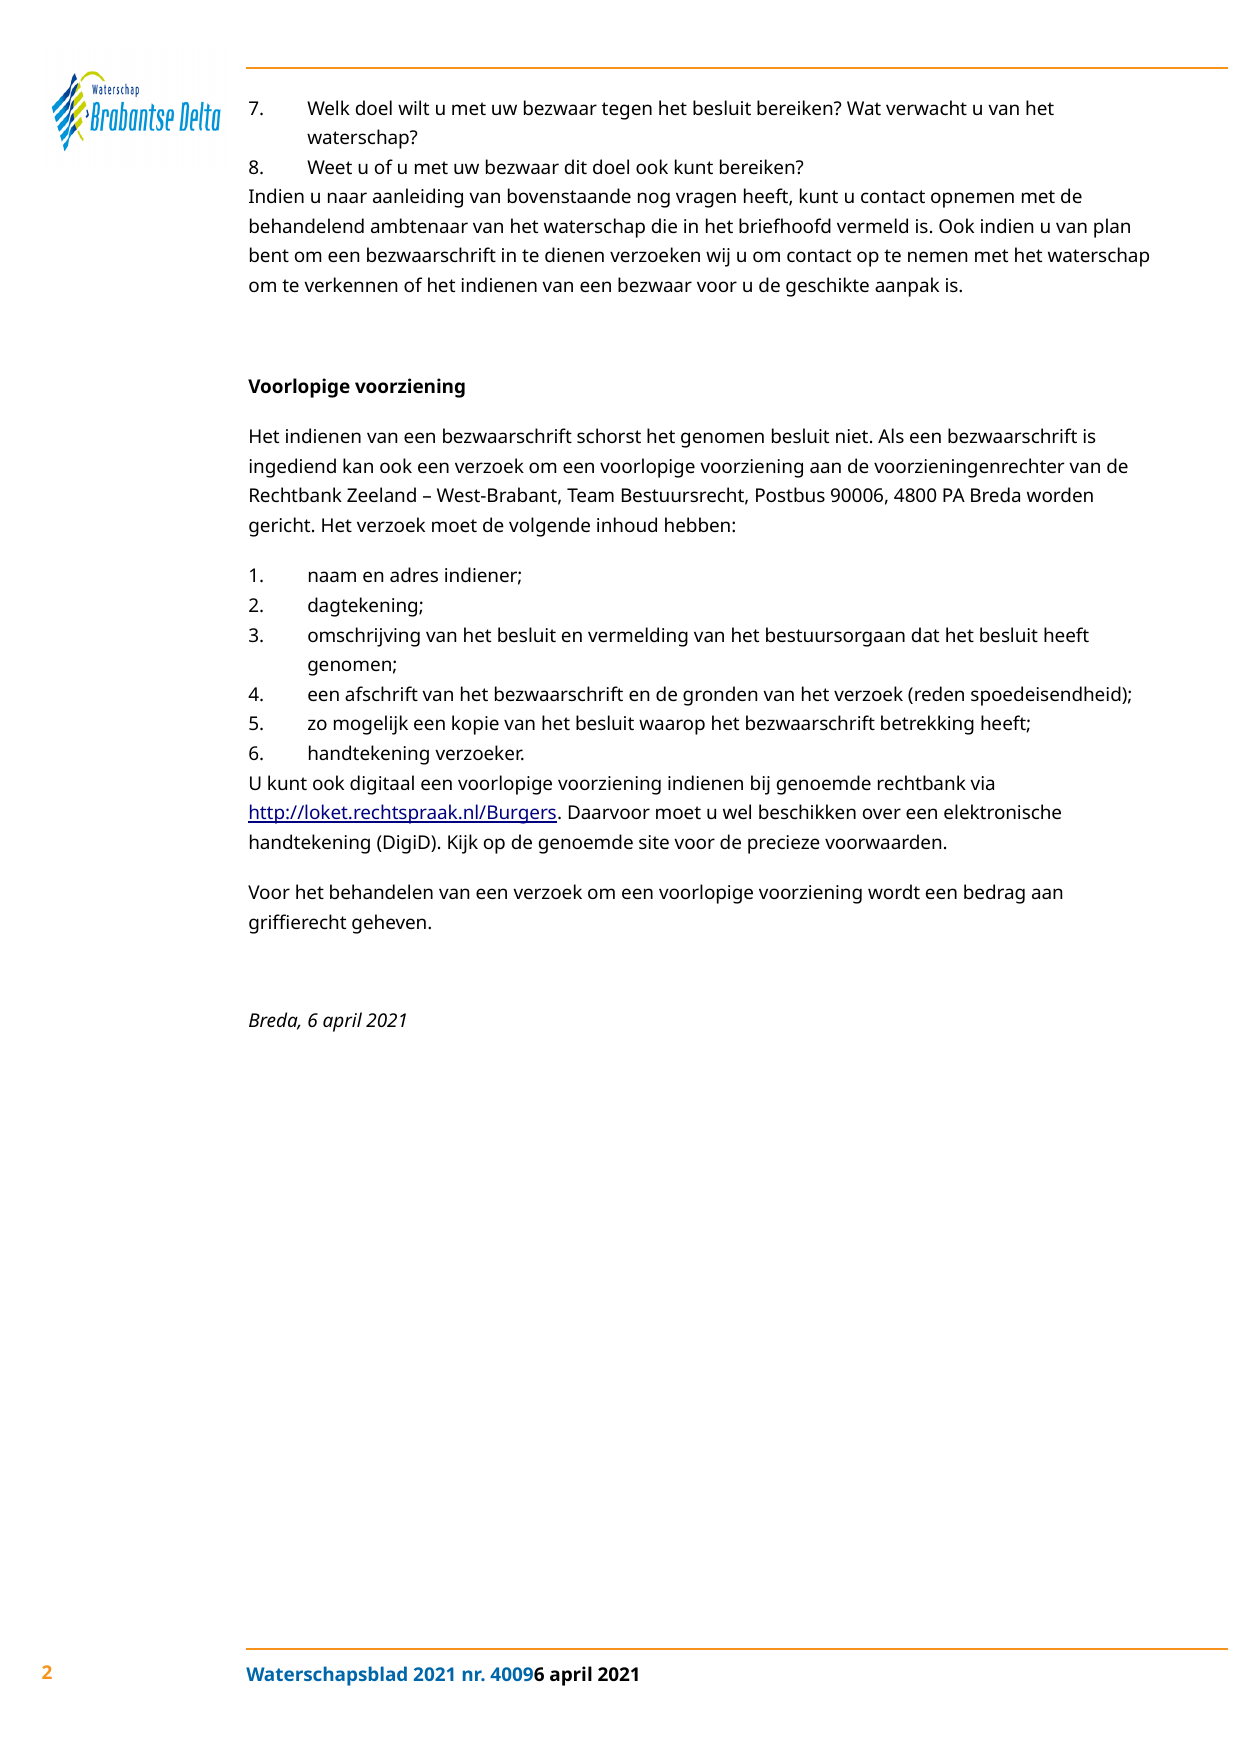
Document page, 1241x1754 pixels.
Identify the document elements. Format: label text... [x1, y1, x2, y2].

list zo mogelijk een kopie van het besluit waarop het bezwaarschrift betrekking heeft; [248, 711, 1152, 736]
picture [41, 47, 231, 172]
text Breda, 6 april 2021 [248, 1007, 1152, 1033]
text U kunt ook digitaal een voorlopige voorziening indienen bij genoemde rechtbank via http://loket.rechtspraak.nl/Burgers. Daarvoor moet u wel beschikken over een elektronische handtekening (DigiD). Kijk op de genoemde site voor de precieze voorwaarden. [248, 770, 1152, 855]
text Voorlopige voorziening [248, 373, 1152, 399]
list Welk doel wilt u met uw bezwaar tegen het besluit bereiken? Wat verwacht u van het waterschap? [248, 95, 1152, 150]
list dagtekening; [248, 592, 1152, 618]
list een afschrift van het bezwaarschrift en de gronden van het verzoek (reden spoedeisendheid); [248, 681, 1152, 707]
text Indien u naar aanleiding van bovenstaande nog vragen heeft, kunt u contact opnemen met de behandelend ambtenaar van het waterschap die in het briefhoofd vermeld is. Ook indien u van plan bent om een bezwaarschrift in te dienen verzoeken wij u om contact op te nemen met het waterschap om te verkennen of het indienen van een bezwaar voor u de geschikte aanpak is. [248, 183, 1152, 298]
list omschrijving van het besluit en vermelding van het bestuursorgaan dat het besluit heeft genomen; [248, 622, 1152, 677]
list handtekening verzoeker. [248, 740, 1152, 766]
text Voor het behandelen van een verzoek om een voorlopige voorziening wordt een bedrag aan griffierecht geheven. [248, 879, 1152, 935]
list naam en adres indiener; [248, 563, 1152, 588]
text Het indienen van een bezwaarschrift schorst het genomen besluit niet. Als een bezwaarschrift is ingediend kan ook een verzoek om een voorlopige voorziening aan de voorzieningenrechter van de Rechtbank Zeeland – West-Brabant, Team Bestuursrecht, Postbus 90006, 4800 PA Breda worden gericht. Het verzoek moet de volgende inhoud hebben: [248, 423, 1152, 538]
list Weet u of u met uw bezwaar dit doel ook kunt bereiken? [248, 154, 1152, 180]
